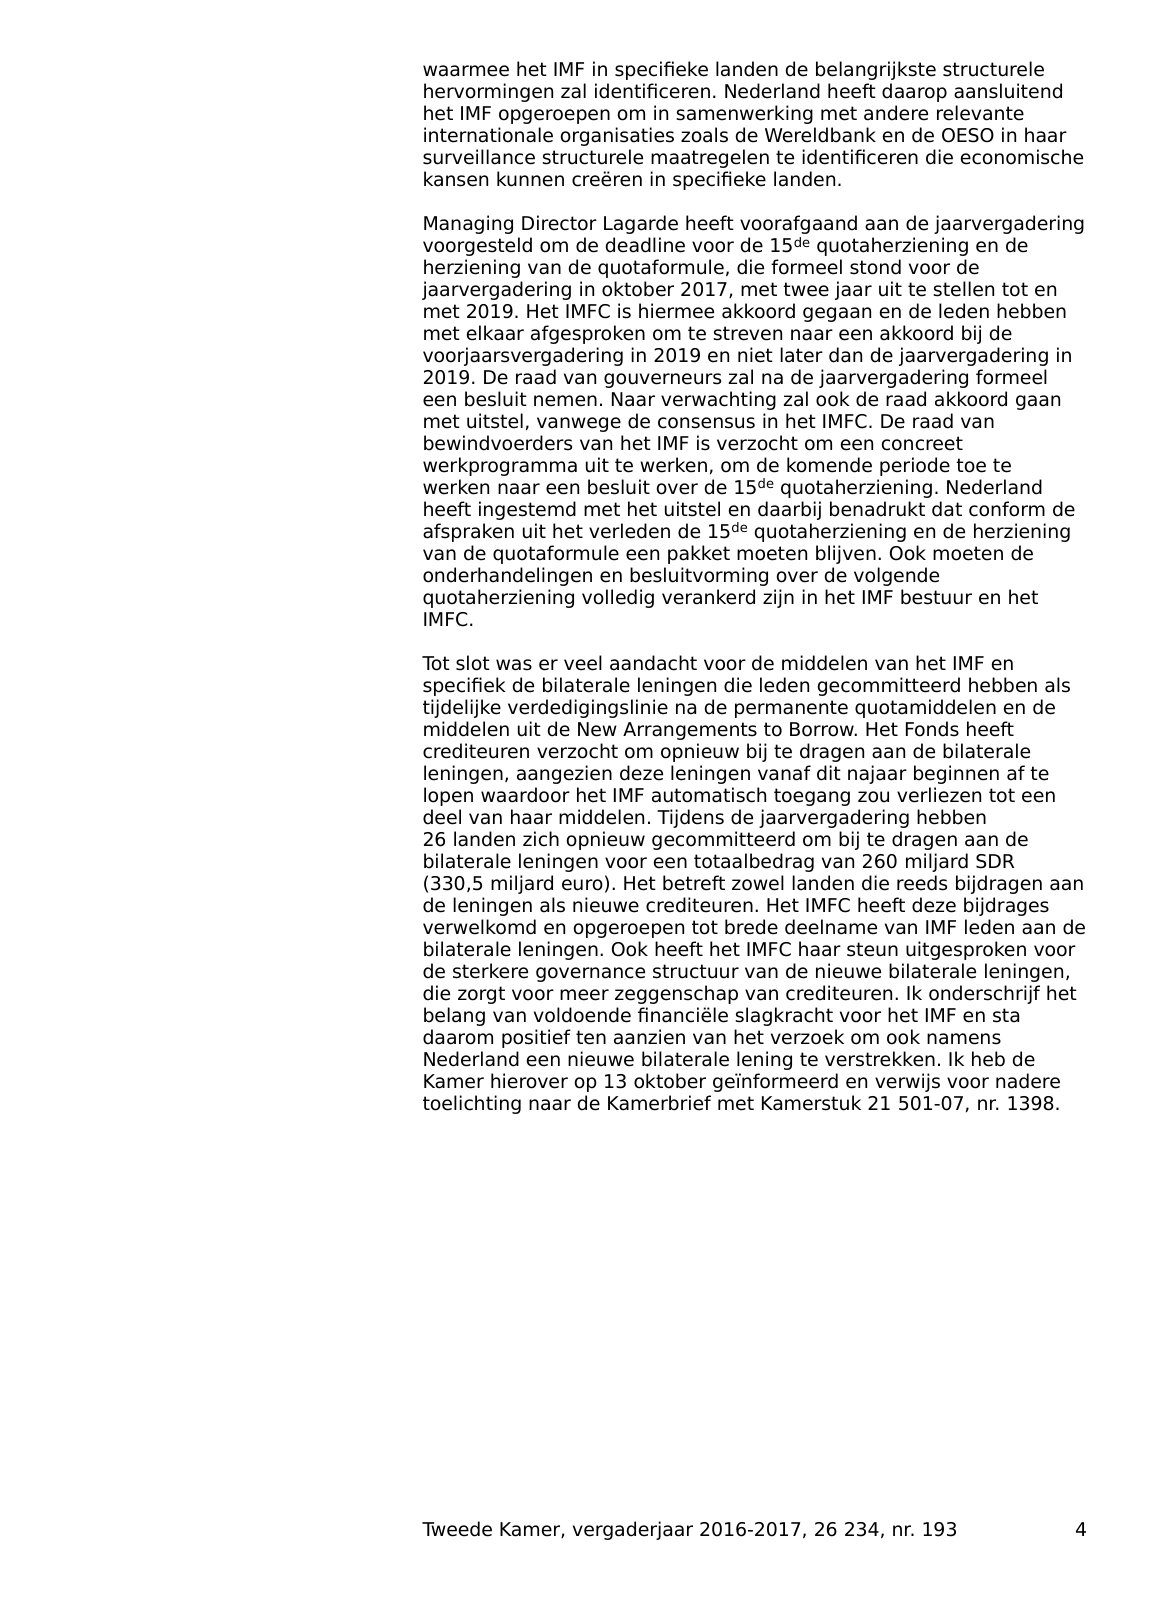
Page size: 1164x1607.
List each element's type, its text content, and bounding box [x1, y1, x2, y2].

text Managing Director Lagarde heeft voorafgaand aan de jaarvergadering voorgesteld om de deadline voor de 15de quotaherziening en de herziening van de quotaformule, die formeel stond voor de jaarvergadering in oktober 2017, met twee jaar uit te stellen tot en met 2019. Het IMFC is hiermee akkoord gegaan en de leden hebben met elkaar afgesproken om te streven naar een akkoord bij de voorjaarsvergadering in 2019 en niet later dan de jaarvergadering in 2019. De raad van gouverneurs zal na de jaarvergadering formeel een besluit nemen. Naar verwachting zal ook de raad akkoord gaan met uitstel, vanwege de consensus in het IMFC. De raad van bewindvoerders van het IMF is verzocht om een concreet werkprogramma uit te werken, om de komende periode toe te werken naar een besluit over de 15de quotaherziening. Nederland heeft ingestemd met het uitstel en daarbij benadrukt dat conform de afspraken uit het verleden de 15de quotaherziening en de herziening van de quotaformule een pakket moeten blijven. Ook moeten de onderhandelingen en besluitvorming over de volgende quotaherziening volledig verankerd zijn in het IMF bestuur en het IMFC. [422, 213, 1087, 631]
text Tot slot was er veel aandacht voor de middelen van het IMF en specifiek de bilaterale leningen die leden gecommitteerd hebben als tijdelijke verdedigingslinie na de permanente quotamiddelen en de middelen uit de New Arrangements to Borrow. Het Fonds heeft crediteuren verzocht om opnieuw bij te dragen aan de bilaterale leningen, aangezien deze leningen vanaf dit najaar beginnen af te lopen waardoor het IMF automatisch toegang zou verliezen tot een deel van haar middelen. Tijdens de jaarvergadering hebben 26 landen zich opnieuw gecommitteerd om bij te dragen aan de bilaterale leningen voor een totaalbedrag van 260 miljard SDR (330,5 miljard euro). Het betreft zowel landen die reeds bijdragen aan de leningen als nieuwe crediteuren. Het IMFC heeft deze bijdrages verwelkomd en opgeroepen tot brede deelname van IMF leden aan de bilaterale leningen. Ook heeft het IMFC haar steun uitgesproken voor de sterkere governance structuur van de nieuwe bilaterale leningen, die zorgt voor meer zeggenschap van crediteuren. Ik onderschrijf het belang van voldoende financiële slagkracht voor het IMF en sta daarom positief ten aanzien van het verzoek om ook namens Nederland een nieuwe bilaterale lening te verstrekken. Ik heb de Kamer hierover op 13 oktober geïnformeerd en verwijs voor nadere toelichting naar de Kamerbrief met Kamerstuk 21 501-07, nr. 1398. [422, 653, 1087, 1114]
text waarmee het IMF in specifieke landen de belangrijkste structurele hervormingen zal identificeren. Nederland heeft daarop aansluitend het IMF opgeroepen om in samenwerking met andere relevante internationale organisaties zoals de Wereldbank en de OESO in haar surveillance structurele maatregelen te identificeren die economische kansen kunnen creëren in specifieke landen. [422, 59, 1087, 191]
